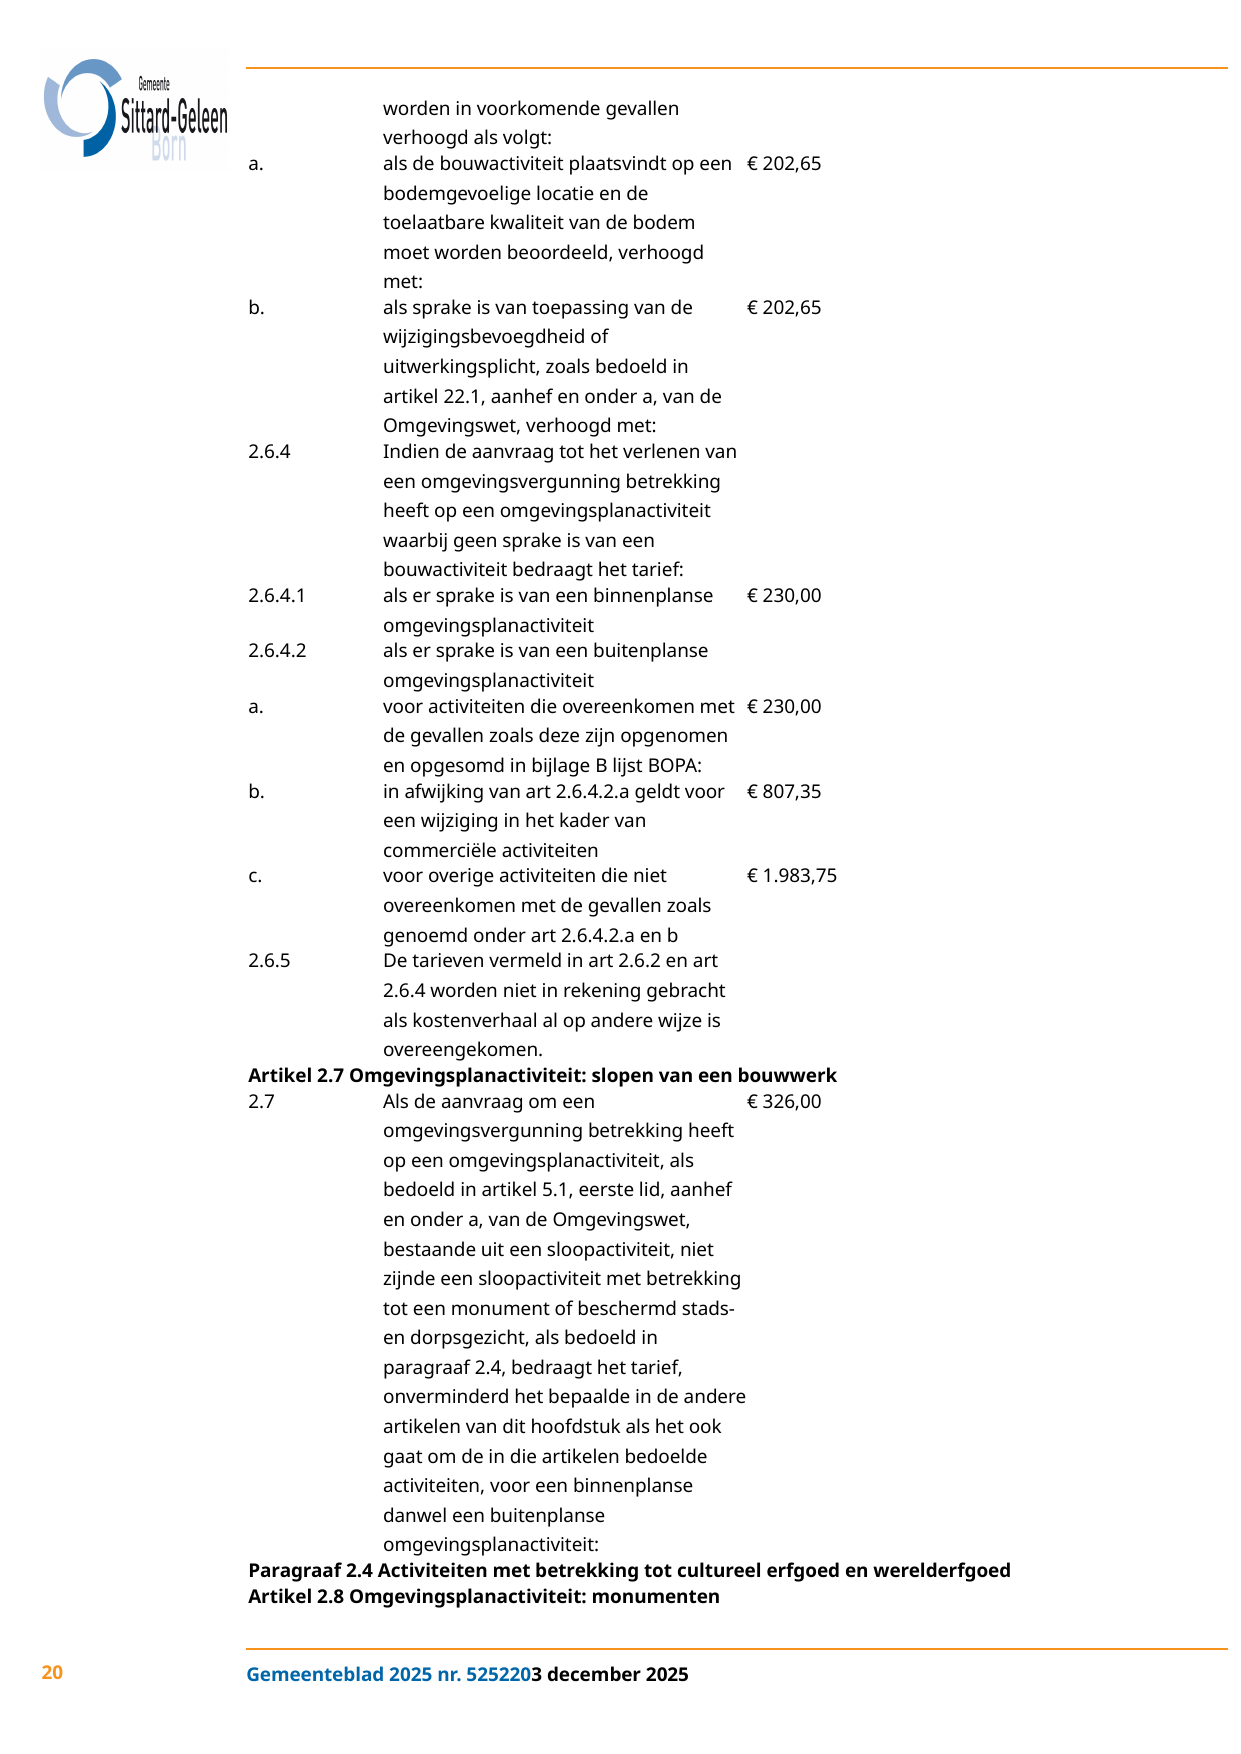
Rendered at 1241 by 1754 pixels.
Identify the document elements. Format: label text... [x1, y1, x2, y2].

table_cell als sprake is van toepassing van de wijzigingsbevoegdheid of uitwerkingsplicht, zoals bedoeld in artikel 22.1, aanhef en onder a, van de Omgevingswet, verhoogd met: [383, 294, 747, 438]
table_cell [882, 294, 1017, 438]
table_cell in afwijking van art 2.6.4.2.a geldt voor een wijziging in het kader van commerciële activiteiten [383, 778, 747, 863]
table_cell [882, 863, 1017, 948]
table_cell Indien de aanvraag tot het verlenen van een omgevingsvergunning betrekking heeft op een omgevingsplanactiviteit waarbij geen sprake is van een bouwactiviteit bedraagt het tarief: [383, 438, 747, 582]
table_cell a. [248, 693, 383, 778]
table_cell Artikel 2.8 Omgevingsplanactiviteit: monumenten [248, 1583, 882, 1609]
table_cell € 807,35 [747, 778, 882, 863]
table_cell als er sprake is van een buitenplanse omgevingsplanactiviteit [383, 638, 747, 693]
table_cell Artikel 2.7 Omgevingsplanactiviteit: slopen van een bouwwerk [248, 1062, 882, 1088]
table_cell 2.6.4.1 [248, 582, 383, 638]
table_cell [882, 582, 1017, 638]
table_cell [747, 948, 882, 1062]
table_cell Als de aanvraag om een omgevingsvergunning betrekking heeft op een omgevingsplanactiviteit, als bedoeld in artikel 5.1, eerste lid, aanhef en onder a, van de Omgevingswet, bestaande uit een sloopactiviteit, niet zijnde een sloopactiviteit met betrekking tot een monument of beschermd stads- en dorpsgezicht, als bedoeld in paragraaf 2.4, bedraagt het tarief, onverminderd het bepaalde in de andere artikelen van dit hoofdstuk als het ook gaat om de in die artikelen bedoelde activiteiten, voor een binnenplanse danwel een buitenplanse omgevingsplanactiviteit: [383, 1088, 747, 1557]
table_cell € 1.983,75 [747, 863, 882, 948]
table_cell [882, 150, 1017, 294]
table_cell [882, 95, 1017, 150]
table_cell 2.6.5 [248, 948, 383, 1062]
table_cell De tarieven vermeld in art 2.6.2 en art 2.6.4 worden niet in rekening gebracht als kostenverhaal al op andere wijze is overeengekomen. [383, 948, 747, 1062]
table_cell worden in voorkomende gevallen verhoogd als volgt: [383, 95, 747, 150]
table_cell b. [248, 778, 383, 863]
table_cell [882, 638, 1017, 693]
table_cell € 326,00 [747, 1088, 882, 1557]
table_cell € 202,65 [747, 294, 882, 438]
table_cell [882, 778, 1017, 863]
table_cell € 202,65 [747, 150, 882, 294]
table_cell € 230,00 [747, 693, 882, 778]
table_cell [747, 95, 882, 150]
table_cell voor activiteiten die overeenkomen met de gevallen zoals deze zijn opgenomen en opgesomd in bijlage B lijst BOPA: [383, 693, 747, 778]
table_cell [248, 95, 383, 150]
table_cell € 230,00 [747, 582, 882, 638]
table_cell [882, 438, 1017, 582]
table_cell [882, 1088, 1017, 1557]
table_cell 2.6.4.2 [248, 638, 383, 693]
table_cell [882, 948, 1017, 1062]
table_cell c. [248, 863, 383, 948]
table_cell 2.6.4 [248, 438, 383, 582]
table_cell a. [248, 150, 383, 294]
table_cell als er sprake is van een binnenplanse omgevingsplanactiviteit [383, 582, 747, 638]
table_cell als de bouwactiviteit plaatsvindt op een bodemgevoelige locatie en de toelaatbare kwaliteit van de bodem moet worden beoordeeld, verhoogd met: [383, 150, 747, 294]
table_cell voor overige activiteiten die niet overeenkomen met de gevallen zoals genoemd onder art 2.6.4.2.a en b [383, 863, 747, 948]
table_cell [747, 438, 882, 582]
table_cell [747, 638, 882, 693]
table_cell b. [248, 294, 383, 438]
table_cell 2.7 [248, 1088, 383, 1557]
table_cell Paragraaf 2.4 Activiteiten met betrekking tot cultureel erfgoed en werelderfgoed [248, 1557, 1152, 1583]
table_cell [882, 693, 1017, 778]
picture [41, 47, 231, 172]
